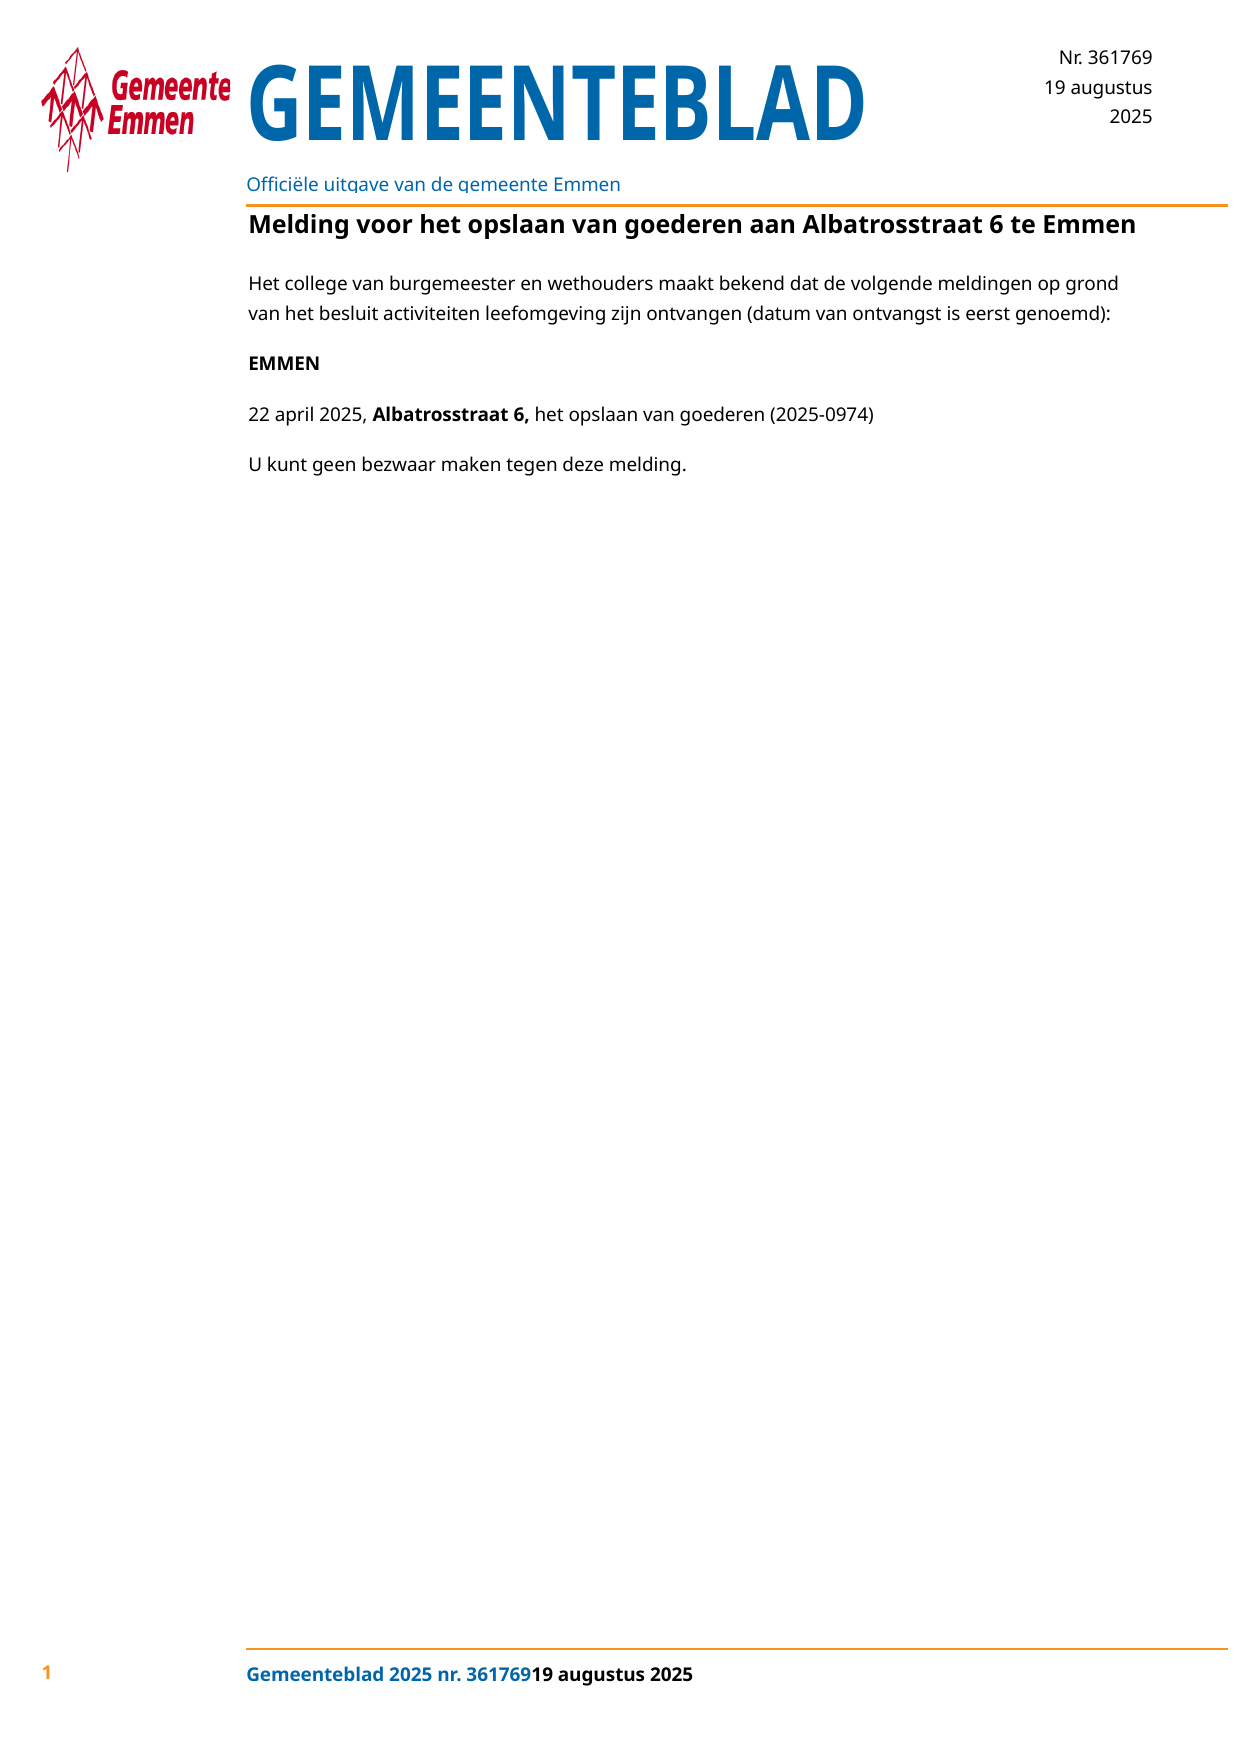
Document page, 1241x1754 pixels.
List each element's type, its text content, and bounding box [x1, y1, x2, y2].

picture [41, 47, 231, 172]
text U kunt geen bezwaar maken tegen deze melding. [248, 451, 1152, 477]
text EMMEN [248, 350, 1152, 376]
text Melding voor het opslaan van goederen aan Albatrosstraat 6 te Emmen [248, 207, 1152, 241]
text Het college van burgemeester en wethouders maakt bekend dat de volgende meldingen op grond van het besluit activiteiten leefomgeving zijn ontvan­gen (datum van ontvangst is eerst genoemd): [248, 270, 1152, 326]
text 22 april 2025, Albatrosstraat 6, het opslaan van goederen (2025-0974) [248, 401, 1152, 426]
